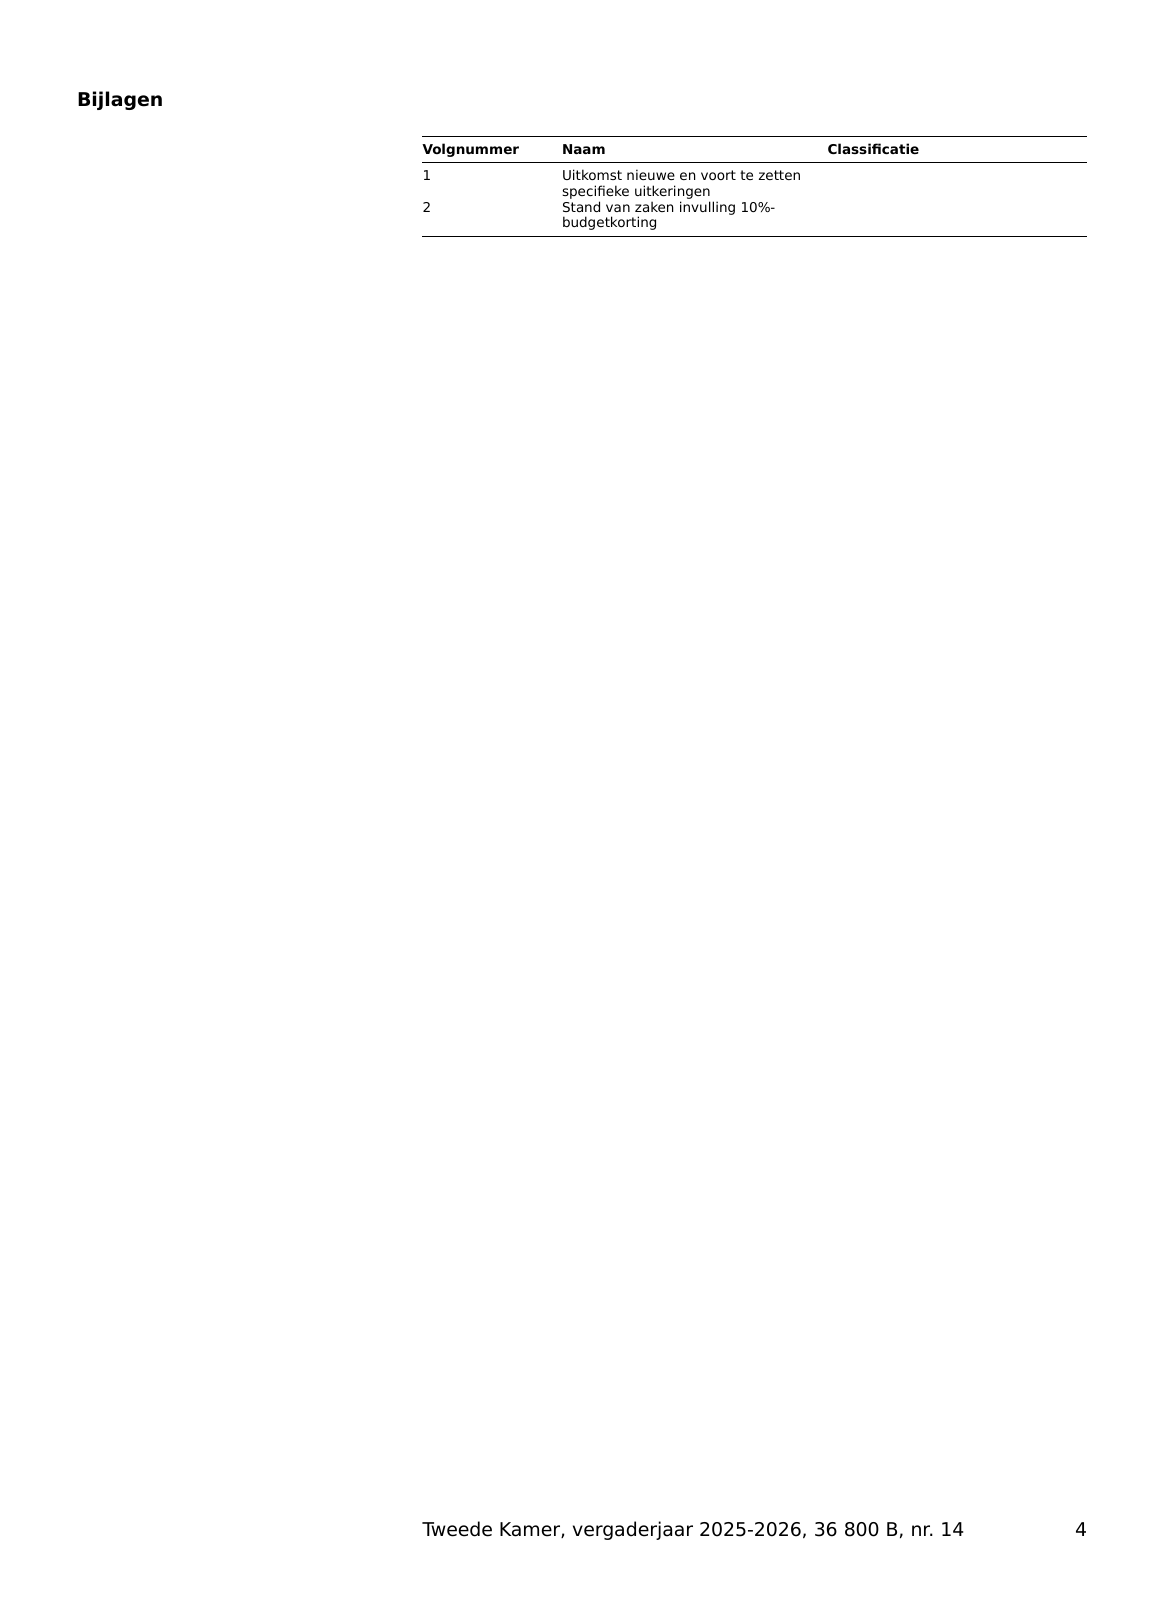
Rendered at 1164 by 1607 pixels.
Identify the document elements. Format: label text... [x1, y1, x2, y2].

table_header Volgnummer [422, 137, 556, 162]
table_cell 1 [422, 163, 556, 199]
table_header Classificatie [821, 137, 1087, 162]
table_cell [821, 199, 1087, 236]
table_header Naam [556, 137, 821, 162]
table_cell Uitkomst nieuwe en voort te zetten specifieke uitkeringen [556, 163, 821, 199]
table_cell Stand van zaken invulling 10%-budgetkorting [556, 199, 821, 236]
table_cell [821, 163, 1087, 199]
subtitle Bijlagen [77, 89, 1087, 111]
table_cell 2 [422, 199, 556, 236]
